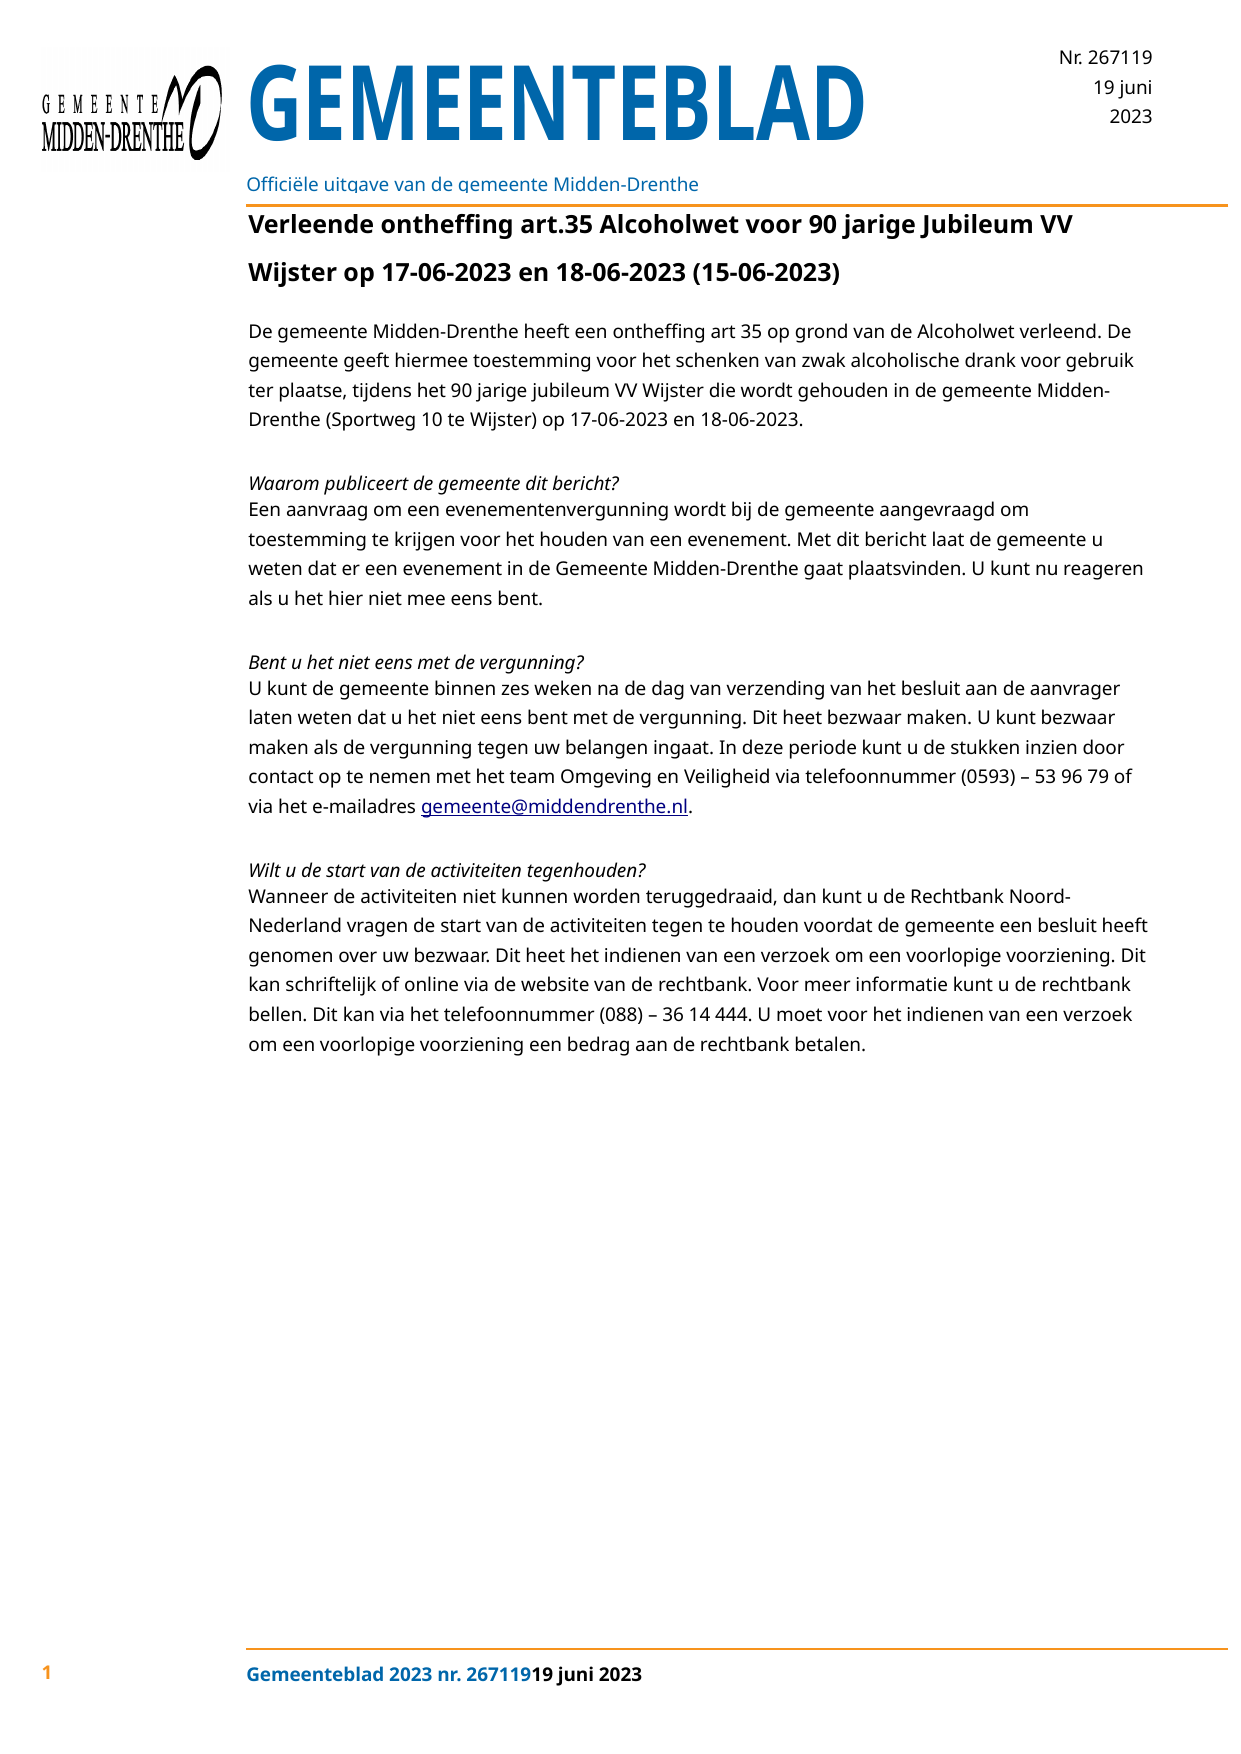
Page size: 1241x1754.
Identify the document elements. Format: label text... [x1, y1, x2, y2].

text Bent u het niet eens met de vergunning? [248, 649, 1152, 675]
text De gemeente Midden-Drenthe heeft een ontheffing art 35 op grond van de Alcoholwet verleend. De gemeente geeft hiermee toestemming voor het schenken van zwak alcoholische drank voor gebruik ter plaatse, tijdens het 90 jarige jubileum VV Wijster die wordt gehouden in de gemeente Midden-Drenthe (Sportweg 10 te Wijster) op 17-06-2023 en 18-06-2023. [248, 318, 1152, 432]
text U kunt de gemeente binnen zes weken na de dag van verzending van het besluit aan de aanvrager laten weten dat u het niet eens bent met de vergunning. Dit heet bezwaar maken. U kunt bezwaar maken als de vergunning tegen uw belangen ingaat. In deze periode kunt u de stukken inzien door contact op te nemen met het team Omgeving en Veiligheid via telefoonnummer (0593) – 53 96 79 of via het e-mailadres gemeente@middendrenthe.nl. [248, 675, 1152, 819]
text Wanneer de activiteiten niet kunnen worden teruggedraaid, dan kunt u de Rechtbank Noord-Nederland vragen de start van de activiteiten tegen te houden voordat de gemeente een besluit heeft genomen over uw bezwaar. Dit heet het indienen van een verzoek om een voorlopige voorziening. Dit kan schriftelijk of online via de website van de rechtbank. Voor meer informatie kunt u de rechtbank bellen. Dit kan via het telefoonnummer (088) – 36 14 444. U moet voor het indienen van een verzoek om een voorlopige voorziening een bedrag aan de rechtbank betalen. [248, 883, 1152, 1056]
text Wilt u de start van de activiteiten tegenhouden? [248, 857, 1152, 883]
text Waarom publiceert de gemeente dit bericht? [248, 471, 1152, 496]
text Een aanvraag om een evenementenvergunning wordt bij de gemeente aangevraagd om toestemming te krijgen voor het houden van een evenement. Met dit bericht laat de gemeente u weten dat er een evenement in de Gemeente Midden-Drenthe gaat plaatsvinden. U kunt nu reageren als u het hier niet mee eens bent. [248, 496, 1152, 611]
text Verleende ontheffing art.35 Alcoholwet voor 90 jarige Jubileum VV Wijster op 17-06-2023 en 18-06-2023 (15-06-2023) [248, 207, 1152, 288]
picture [41, 47, 231, 172]
